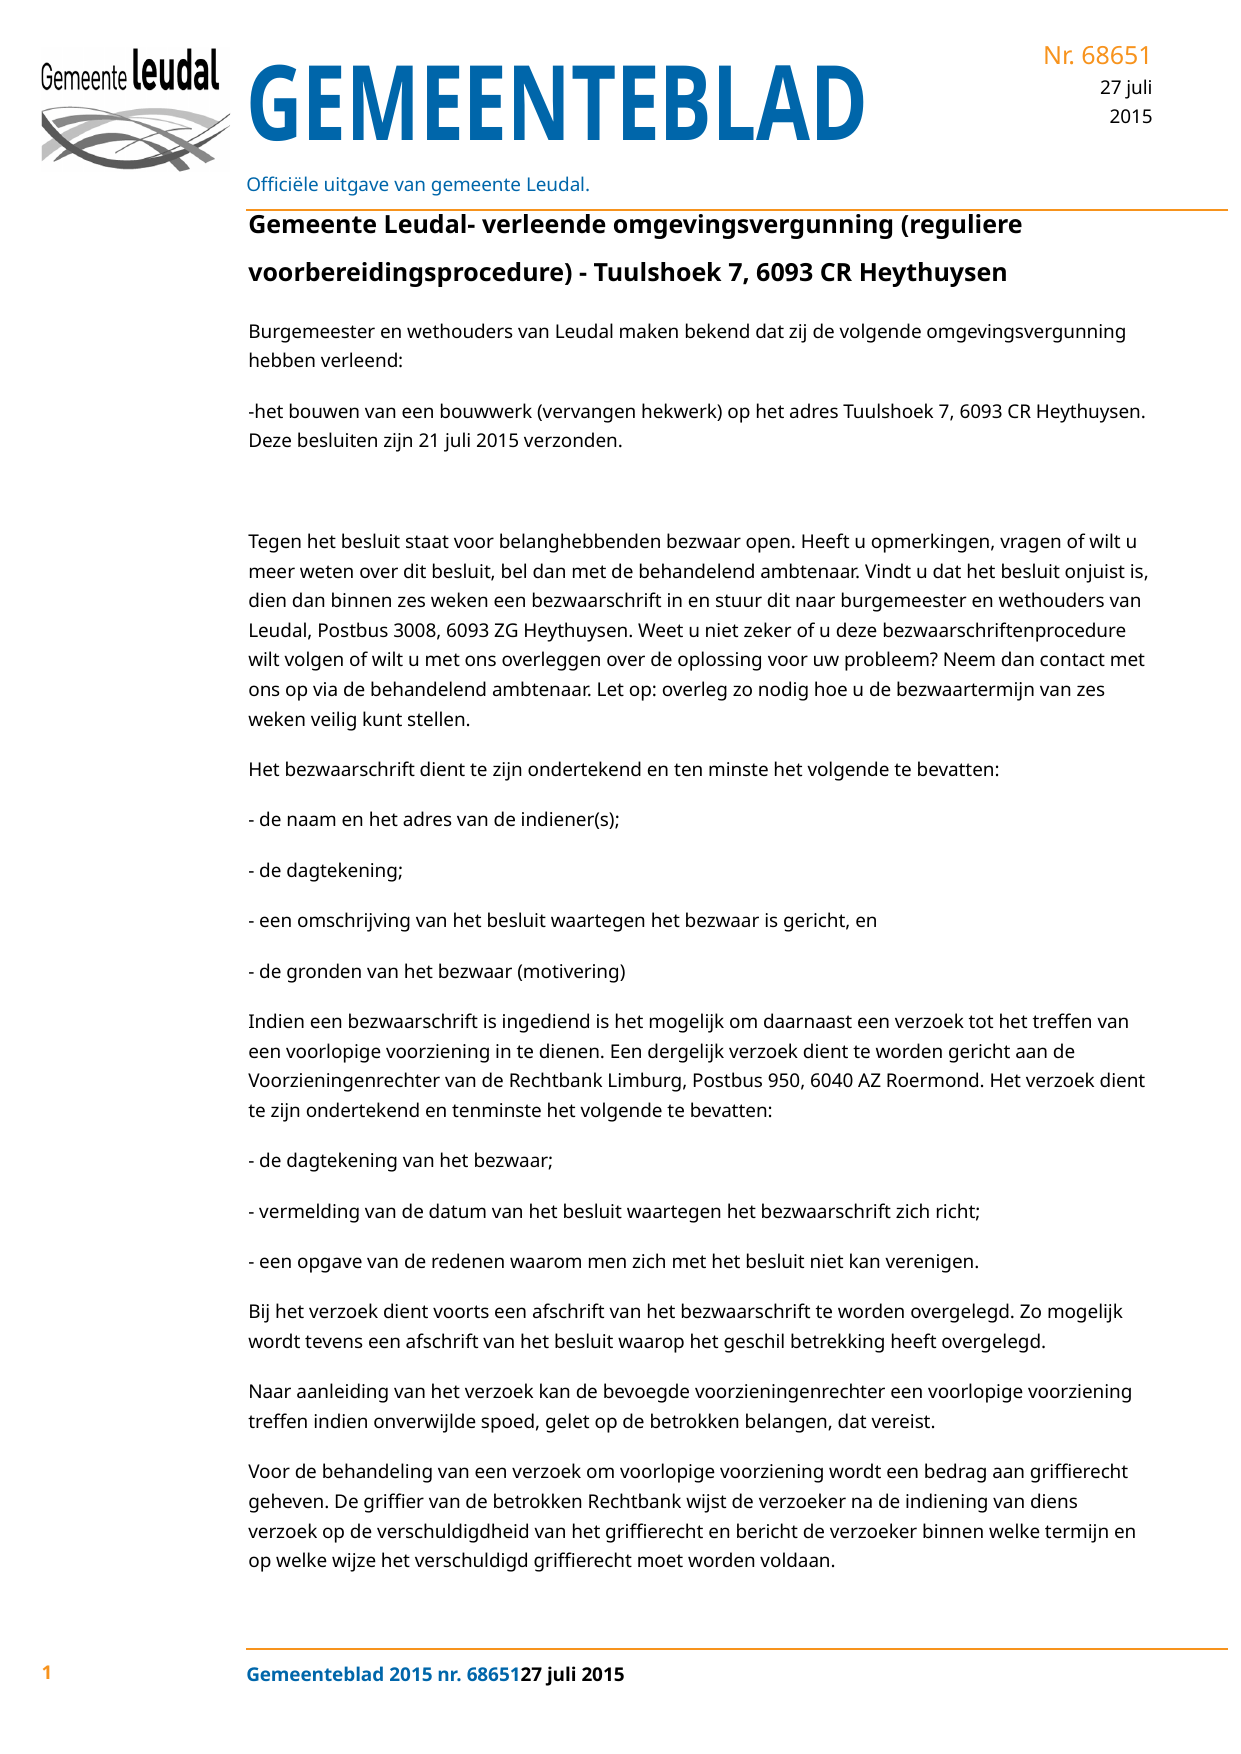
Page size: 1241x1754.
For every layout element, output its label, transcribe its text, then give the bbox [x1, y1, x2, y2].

text Gemeente Leudal- verleende omgevingsvergunning (reguliere voorbereidingsprocedure) - Tuulshoek 7, 6093 CR Heythuysen [248, 211, 1152, 288]
text Indien een bezwaarschrift is ingediend is het mogelijk om daarnaast een verzoek tot het treffen van een voorlopige voorziening in te dienen. Een dergelijk verzoek dient te worden gericht aan de Voorzieningenrechter van de Rechtbank Limburg, Postbus 950, 6040 AZ Roermond. Het verzoek dient te zijn ondertekend en tenminste het volgende te bevatten: [248, 1008, 1152, 1123]
text - de dagtekening; [248, 857, 1152, 883]
text Tegen het besluit staat voor belanghebbenden bezwaar open. Heeft u opmerkingen, vragen of wilt u meer weten over dit besluit, bel dan met de behandelend ambtenaar. Vindt u dat het besluit onjuist is, dien dan binnen zes weken een bezwaarschrift in en stuur dit naar burgemeester en wethouders van Leudal, Postbus 3008, 6093 ZG Heythuysen. Weet u niet zeker of u deze bezwaarschriftenprocedure wilt volgen of wilt u met ons overleggen over de oplossing voor uw probleem? Neem dan contact met ons op via de behandelend ambtenaar. Let op: overleg zo nodig hoe u de bezwaartermijn van zes weken veilig kunt stellen. [248, 528, 1152, 732]
text Bij het verzoek dient voorts een afschrift van het bezwaarschrift te worden overgelegd. Zo mogelijk wordt tevens een afschrift van het besluit waarop het geschil betrekking heeft overgelegd. [248, 1299, 1152, 1354]
text -het bouwen van een bouwwerk (vervangen hekwerk) op het adres Tuulshoek 7, 6093 CR Heythuysen. Deze besluiten zijn 21 juli 2015 verzonden. [248, 398, 1152, 453]
text Burgemeester en wethouders van Leudal maken bekend dat zij de volgende omgevingsvergunning hebben verleend: [248, 318, 1152, 373]
text - de dagtekening van het bezwaar; [248, 1147, 1152, 1173]
text Het bezwaarschrift dient te zijn ondertekend en ten minste het volgende te bevatten: [248, 756, 1152, 782]
text Voor de behandeling van een verzoek om voorlopige voorziening wordt een bedrag aan griffierecht geheven. De griffier van de betrokken Rechtbank wijst de verzoeker na de indiening van diens verzoek op de verschuldigdheid van het griffierecht en bericht de verzoeker binnen welke termijn en op welke wijze het verschuldigd griffierecht moet worden voldaan. [248, 1459, 1152, 1573]
text - een omschrijving van het besluit waartegen het bezwaar is gericht, en [248, 907, 1152, 933]
text - vermelding van de datum van het besluit waartegen het bezwaarschrift zich richt; [248, 1198, 1152, 1224]
picture [41, 47, 231, 172]
text - de gronden van het bezwaar (motivering) [248, 958, 1152, 984]
text - de naam en het adres van de indiener(s); [248, 807, 1152, 832]
text - een opgave van de redenen waarom men zich met het besluit niet kan verenigen. [248, 1248, 1152, 1274]
text Naar aanleiding van het verzoek kan de bevoegde voorzieningenrechter een voorlopige voorziening treffen indien onverwijlde spoed, gelet op de betrokken belangen, dat vereist. [248, 1379, 1152, 1434]
